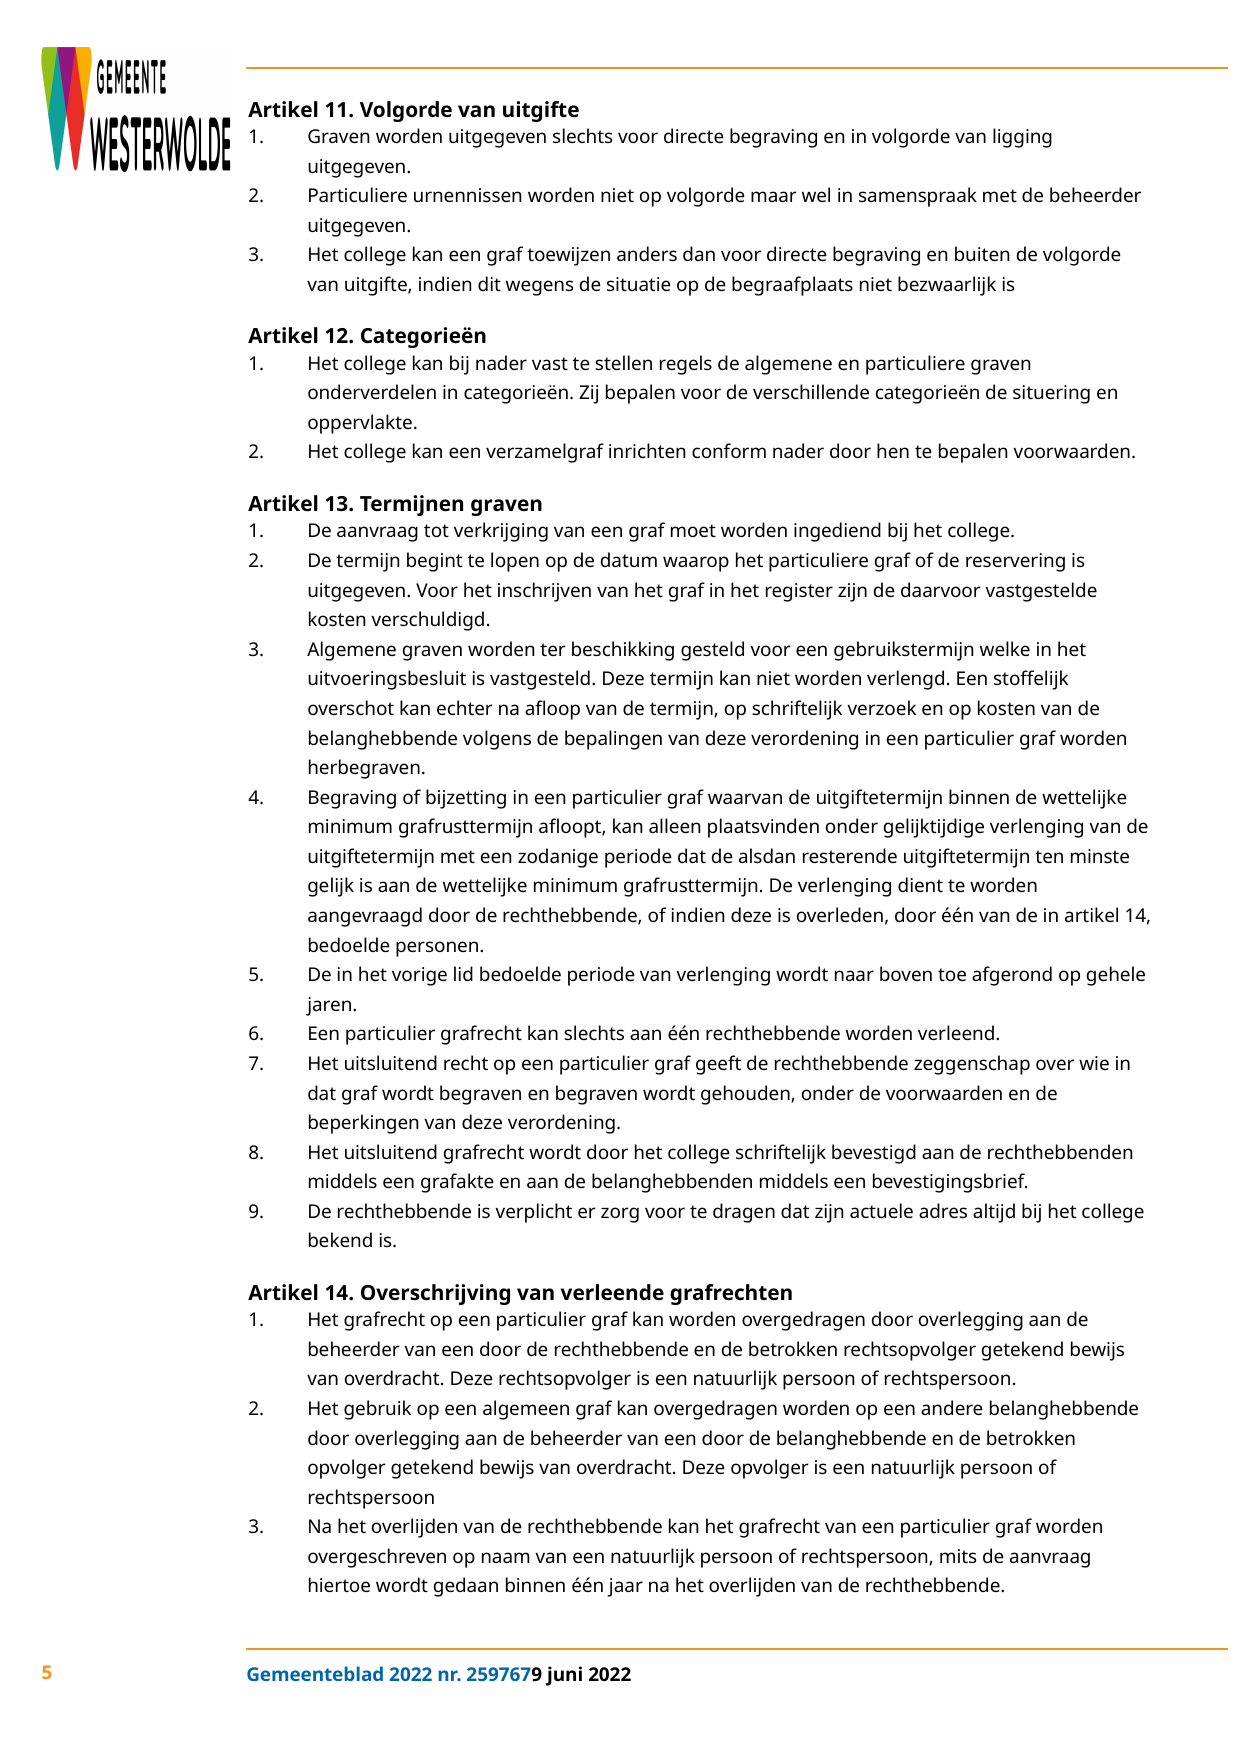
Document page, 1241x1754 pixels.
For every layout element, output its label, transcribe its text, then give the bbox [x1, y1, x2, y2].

list Een particulier grafrecht kan slechts aan één rechthebbende worden verleend. [248, 1021, 1152, 1046]
list Het uitsluitend recht op een particulier graf geeft de rechthebbende zeggenschap over wie in dat graf wordt begraven en begraven wordt gehouden, onder de voorwaarden en de beperkingen van deze verordening. [248, 1050, 1152, 1135]
text Artikel 12. Categorieën [248, 322, 1152, 350]
list De aanvraag tot verkrijging van een graf moet worden ingediend bij het college. [248, 518, 1152, 543]
list Na het overlijden van de rechthebbende kan het grafrecht van een particulier graf worden overgeschreven op naam van een natuurlijk persoon of rechtspersoon, mits de aanvraag hiertoe wordt gedaan binnen één jaar na het overlijden van de rechthebbende. [248, 1513, 1152, 1598]
list Het grafrecht op een particulier graf kan worden overgedragen door overlegging aan de beheerder van een door de rechthebbende en de betrokken rechtsopvolger getekend bewijs van overdracht. Deze rechtsopvolger is een natuurlijk persoon of rechtspersoon. [248, 1306, 1152, 1391]
list Het college kan bij nader vast te stellen regels de algemene en particuliere graven onderverdelen in categorieën. Zij bepalen voor de verschillende categorieën de situering en oppervlakte. [248, 350, 1152, 435]
list Algemene graven worden ter beschikking gesteld voor een gebruikstermijn welke in het uitvoeringsbesluit is vastgesteld. Deze termijn kan niet worden verlengd. Een stoffelijk overschot kan echter na afloop van de termijn, op schriftelijk verzoek en op kosten van de belanghebbende volgens de bepalingen van deze verordening in een particulier graf worden herbegraven. [248, 636, 1152, 780]
text Artikel 11. Volgorde van uitgifte [248, 95, 1152, 123]
picture [41, 47, 231, 172]
list Het gebruik op een algemeen graf kan overgedragen worden op een andere belanghebbende door overlegging aan de beheerder van een door de belanghebbende en de betrokken opvolger getekend bewijs van overdracht. Deze opvolger is een natuurlijk persoon of rechtspersoon [248, 1395, 1152, 1510]
text Artikel 13. Termijnen graven [248, 489, 1152, 518]
list De in het vorige lid bedoelde periode van verlenging wordt naar boven toe afgerond op gehele jaren. [248, 961, 1152, 1017]
list Begraving of bijzetting in een particulier graf waarvan de uitgiftetermijn binnen de wettelijke minimum grafrusttermijn afloopt, kan alleen plaatsvinden onder gelijktijdige verlenging van de uitgiftetermijn met een zodanige periode dat de alsdan resterende uitgiftetermijn ten minste gelijk is aan de wettelijke minimum grafrusttermijn. De verlenging dient te worden aangevraagd door de rechthebbende, of indien deze is overleden, door één van de in artikel 14, bedoelde personen. [248, 784, 1152, 957]
list De termijn begint te lopen op de datum waarop het particuliere graf of de reservering is uitgegeven. Voor het inschrijven van het graf in het register zijn de daarvoor vastgestelde kosten verschuldigd. [248, 547, 1152, 632]
list Het college kan een verzamelgraf inrichten conform nader door hen te bepalen voorwaarden. [248, 439, 1152, 464]
list Particuliere urnennissen worden niet op volgorde maar wel in samenspraak met de beheerder uitgegeven. [248, 182, 1152, 238]
list Het college kan een graf toewijzen anders dan voor directe begraving en buiten de volgorde van uitgifte, indien dit wegens de situatie op de begraafplaats niet bezwaarlijk is [248, 242, 1152, 297]
list Graven worden uitgegeven slechts voor directe begraving en in volgorde van ligging uitgegeven. [248, 123, 1152, 178]
list Het uitsluitend grafrecht wordt door het college schriftelijk bevestigd aan de rechthebbenden middels een grafakte en aan de belanghebbenden middels een bevestigingsbrief. [248, 1139, 1152, 1194]
list De rechthebbende is verplicht er zorg voor te dragen dat zijn actuele adres altijd bij het college bekend is. [248, 1198, 1152, 1253]
text Artikel 14. Overschrijving van verleende grafrechten [248, 1278, 1152, 1306]
